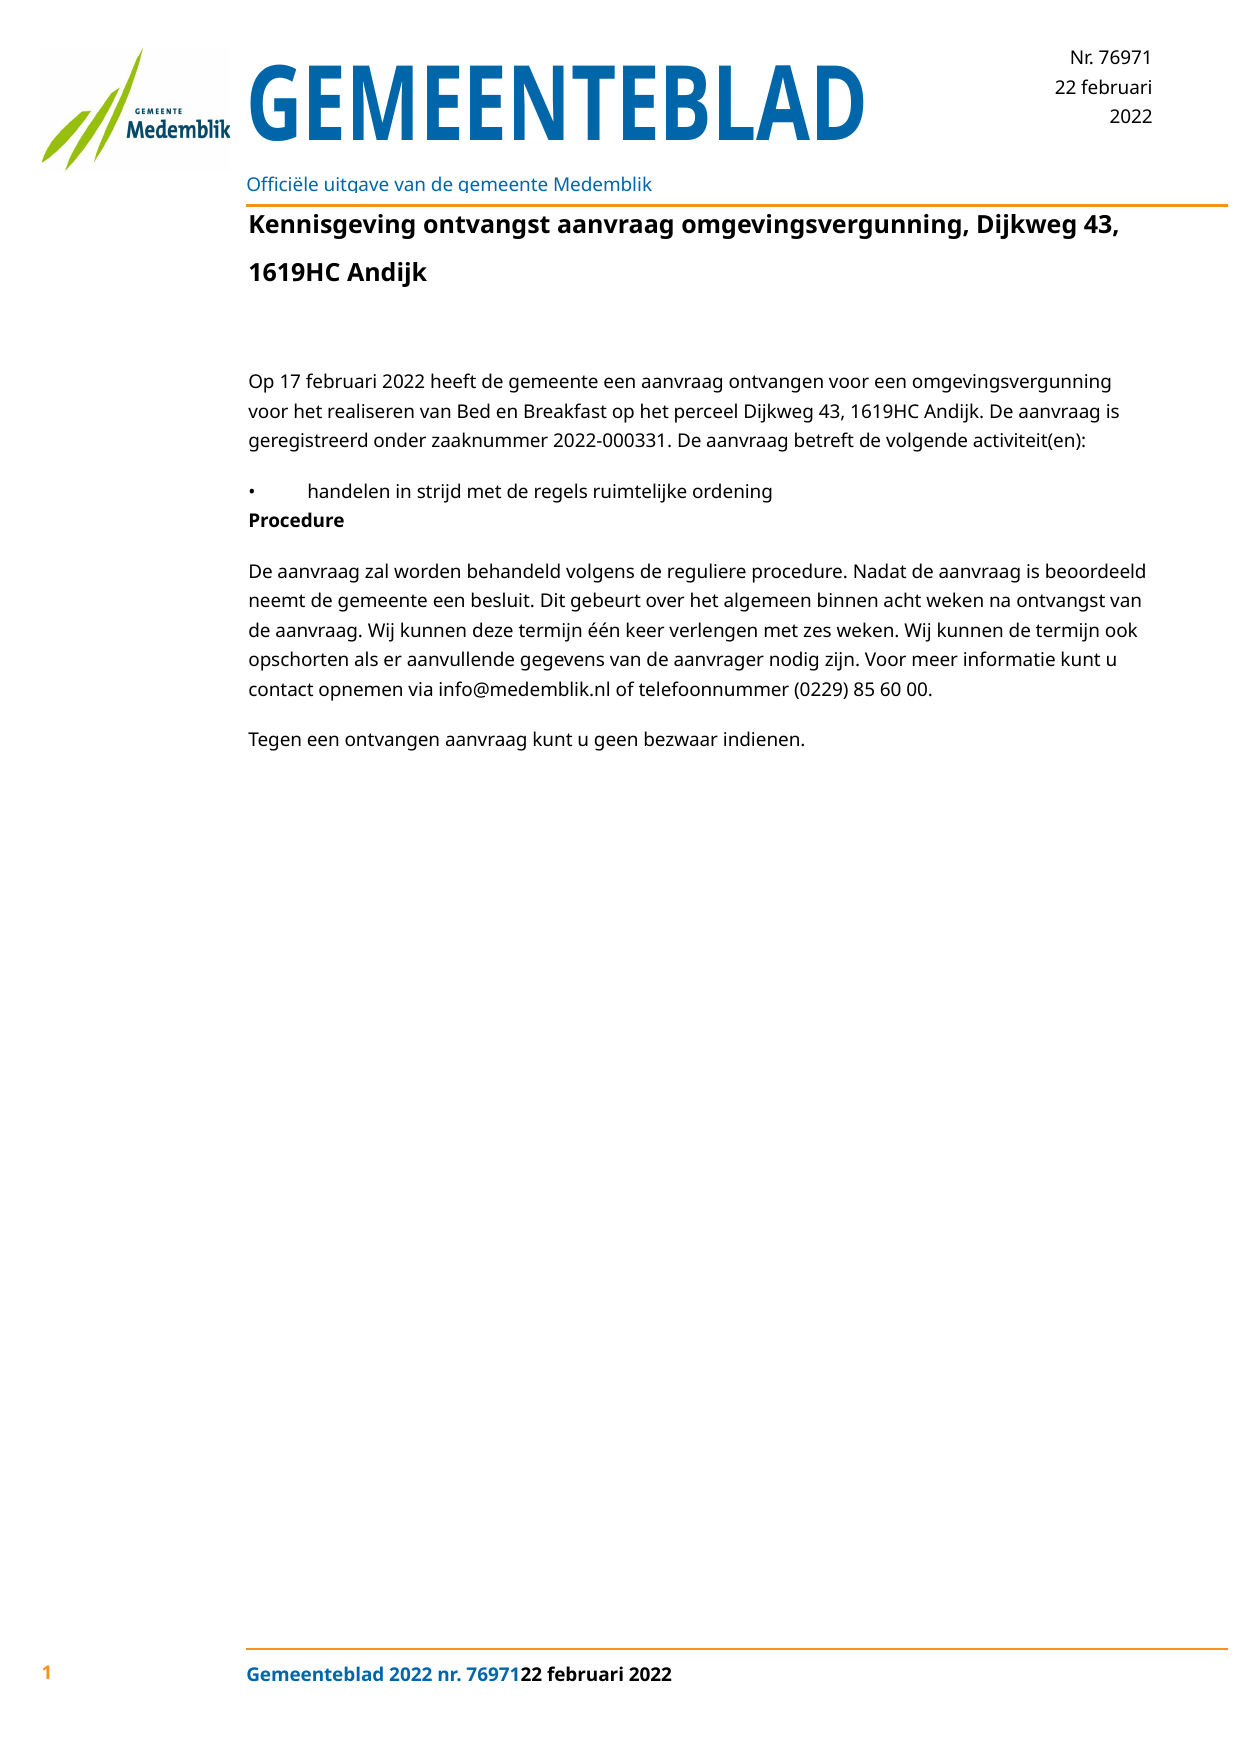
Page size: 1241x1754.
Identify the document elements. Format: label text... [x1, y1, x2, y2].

text De aanvraag zal worden behandeld volgens de reguliere procedure. Nadat de aanvraag is beoordeeld neemt de gemeente een besluit. Dit gebeurt over het algemeen binnen acht weken na ontvangst van de aanvraag. Wij kunnen deze termijn één keer verlengen met zes weken. Wij kunnen de termijn ook opschorten als er aanvullende gegevens van de aanvrager nodig zijn. Voor meer informatie kunt u contact opnemen via info@medemblik.nl of telefoonnummer (0229) 85 60 00. [248, 558, 1152, 702]
text Tegen een ontvangen aanvraag kunt u geen bezwaar indienen. [248, 727, 1152, 752]
text Kennisgeving ontvangst aanvraag omgevingsvergunning, Dijkweg 43, 1619HC Andijk [248, 207, 1152, 288]
picture [41, 47, 231, 172]
list handelen in strijd met de regels ruimtelijke ordening [248, 478, 1152, 504]
text Procedure [248, 507, 1152, 533]
text Op 17 februari 2022 heeft de gemeente een aanvraag ontvangen voor een omgevingsvergunning voor het realiseren van Bed en Breakfast op het perceel Dijkweg 43, 1619HC Andijk. De aanvraag is geregistreerd onder zaaknummer 2022-000331. De aanvraag betreft de volgende activiteit(en): [248, 368, 1152, 453]
